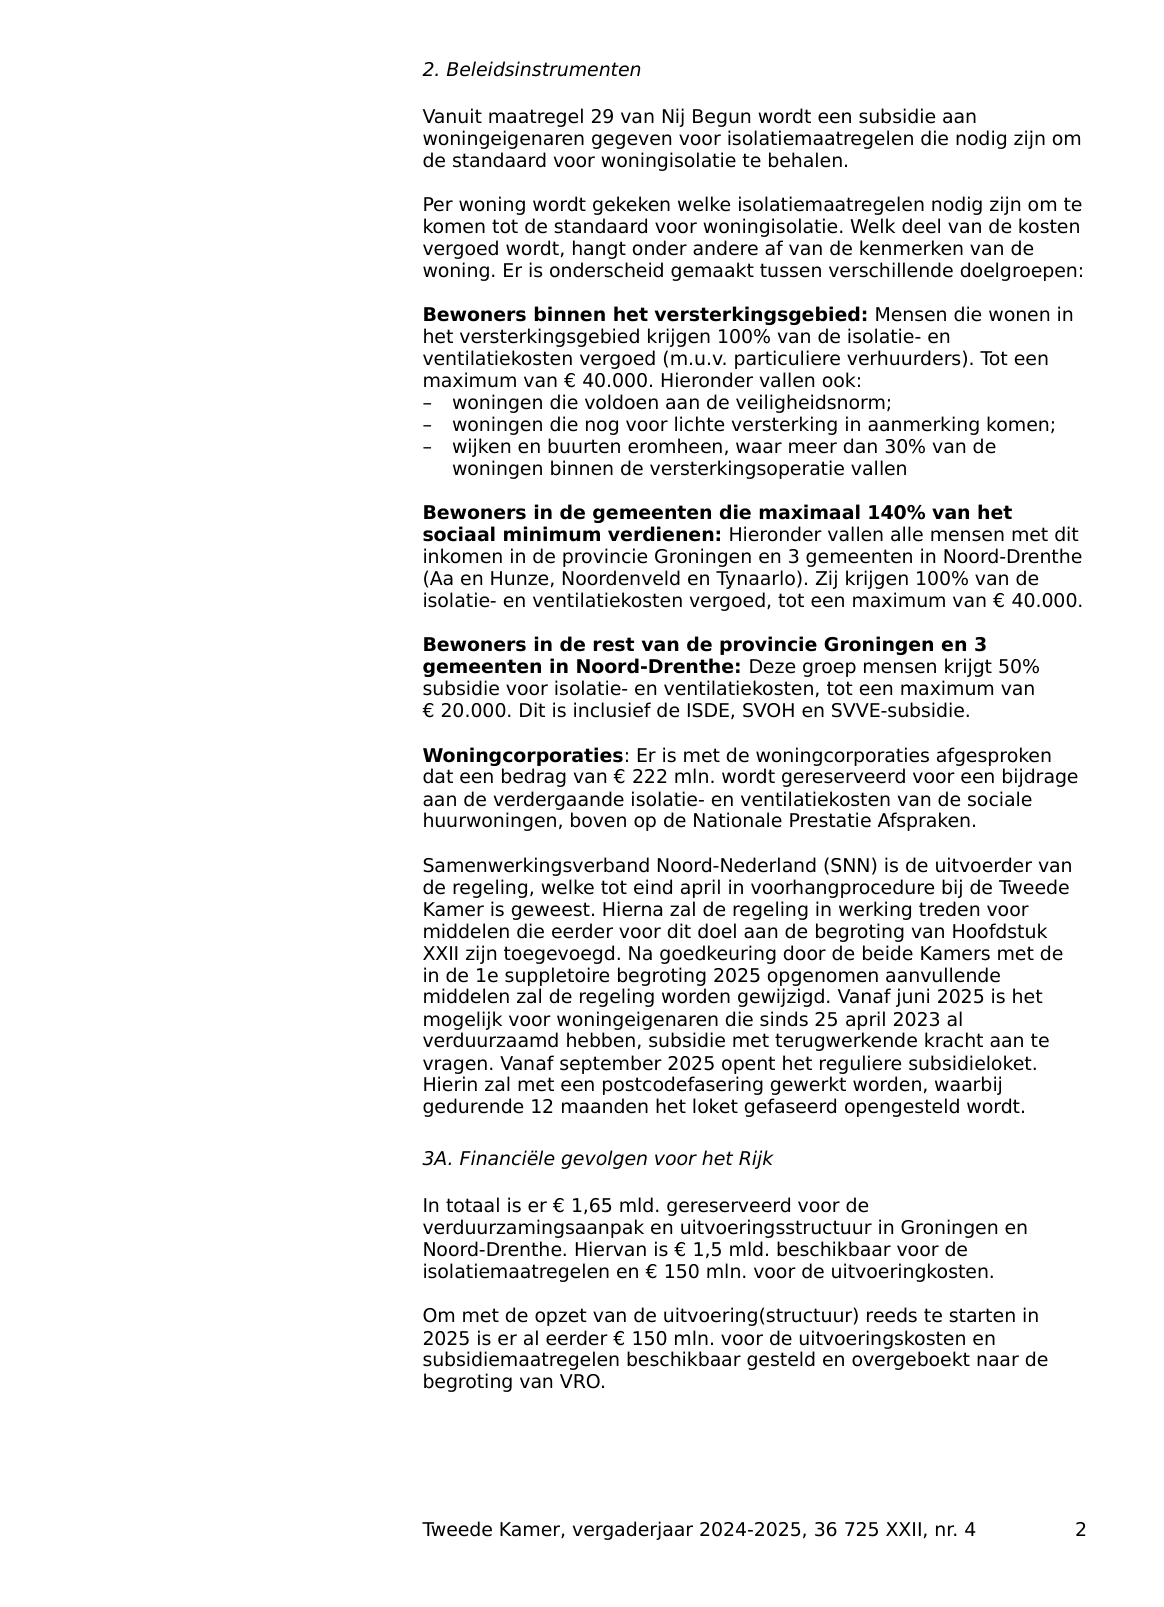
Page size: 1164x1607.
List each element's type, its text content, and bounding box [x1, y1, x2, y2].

text Bewoners in de rest van de provincie Groningen en 3 gemeenten in Noord-Drenthe: Deze groep mensen krijgt 50% subsidie voor isolatie- en ventilatiekosten, tot een maximum van € 20.000. Dit is inclusief de ISDE, SVOH en SVVE-subsidie. [422, 634, 1087, 722]
text Bewoners binnen het versterkingsgebied: Mensen die wonen in het versterkingsgebied krijgen 100% van de isolatie- en ventilatiekosten vergoed (m.u.v. particuliere verhuurders). Tot een maximum van € 40.000. Hieronder vallen ook: [422, 304, 1087, 392]
text Woningcorporaties: Er is met de woningcorporaties afgesproken dat een bedrag van € 222 mln. wordt gereserveerd voor een bijdrage aan de verdergaande isolatie- en ventilatiekosten van de sociale huurwoningen, boven op de Nationale Prestatie Afspraken. [422, 744, 1087, 832]
text Per woning wordt gekeken welke isolatiemaatregelen nodig zijn om te komen tot de standaard voor woningisolatie. Welk deel van de kosten vergoed wordt, hangt onder andere af van de kenmerken van de woning. Er is onderscheid gemaakt tussen verschillende doelgroepen: [422, 194, 1087, 282]
text – woningen die nog voor lichte versterking in aanmerking komen; [422, 414, 1087, 436]
text – wijken en buurten eromheen, waar meer dan 30% van de woningen binnen de versterkingsoperatie vallen [422, 436, 1087, 480]
text Bewoners in de gemeenten die maximaal 140% van het sociaal minimum verdienen: Hieronder vallen alle mensen met dit inkomen in de provincie Groningen en 3 gemeenten in Noord-Drenthe (Aa en Hunze, Noordenveld en Tynaarlo). Zij krijgen 100% van de isolatie- en ventilatiekosten vergoed, tot een maximum van € 40.000. [422, 502, 1087, 612]
subtitle 3A. Financiële gevolgen voor het Rijk [422, 1148, 1087, 1170]
text – woningen die voldoen aan de veiligheidsnorm; [422, 392, 1087, 414]
text Samenwerkingsverband Noord-Nederland (SNN) is de uitvoerder van de regeling, welke tot eind april in voorhangprocedure bij de Tweede Kamer is geweest. Hierna zal de regeling in werking treden voor middelen die eerder voor dit doel aan de begroting van Hoofdstuk XXII zijn toegevoegd. Na goedkeuring door de beide Kamers met de in de 1e suppletoire begroting 2025 opgenomen aanvullende middelen zal de regeling worden gewijzigd. Vanaf juni 2025 is het mogelijk voor woningeigenaren die sinds 25 april 2023 al verduurzaamd hebben, subsidie met terugwerkende kracht aan te vragen. Vanaf september 2025 opent het reguliere subsidieloket. Hierin zal met een postcodefasering gewerkt worden, waarbij gedurende 12 maanden het loket gefaseerd opengesteld wordt. [422, 854, 1087, 1118]
text Vanuit maatregel 29 van Nij Begun wordt een subsidie aan woningeigenaren gegeven voor isolatiemaatregelen die nodig zijn om de standaard voor woningisolatie te behalen. [422, 106, 1087, 172]
text Om met de opzet van de uitvoering(structuur) reeds te starten in 2025 is er al eerder € 150 mln. voor de uitvoeringskosten en subsidiemaatregelen beschikbaar gesteld en overgeboekt naar de begroting van VRO. [422, 1305, 1087, 1393]
text In totaal is er € 1,65 mld. gereserveerd voor de verduurzamingsaanpak en uitvoeringsstructuur in Groningen en Noord-Drenthe. Hiervan is € 1,5 mld. beschikbaar voor de isolatiemaatregelen en € 150 mln. voor de uitvoeringkosten. [422, 1195, 1087, 1283]
subtitle 2. Beleidsinstrumenten [422, 59, 1087, 81]
